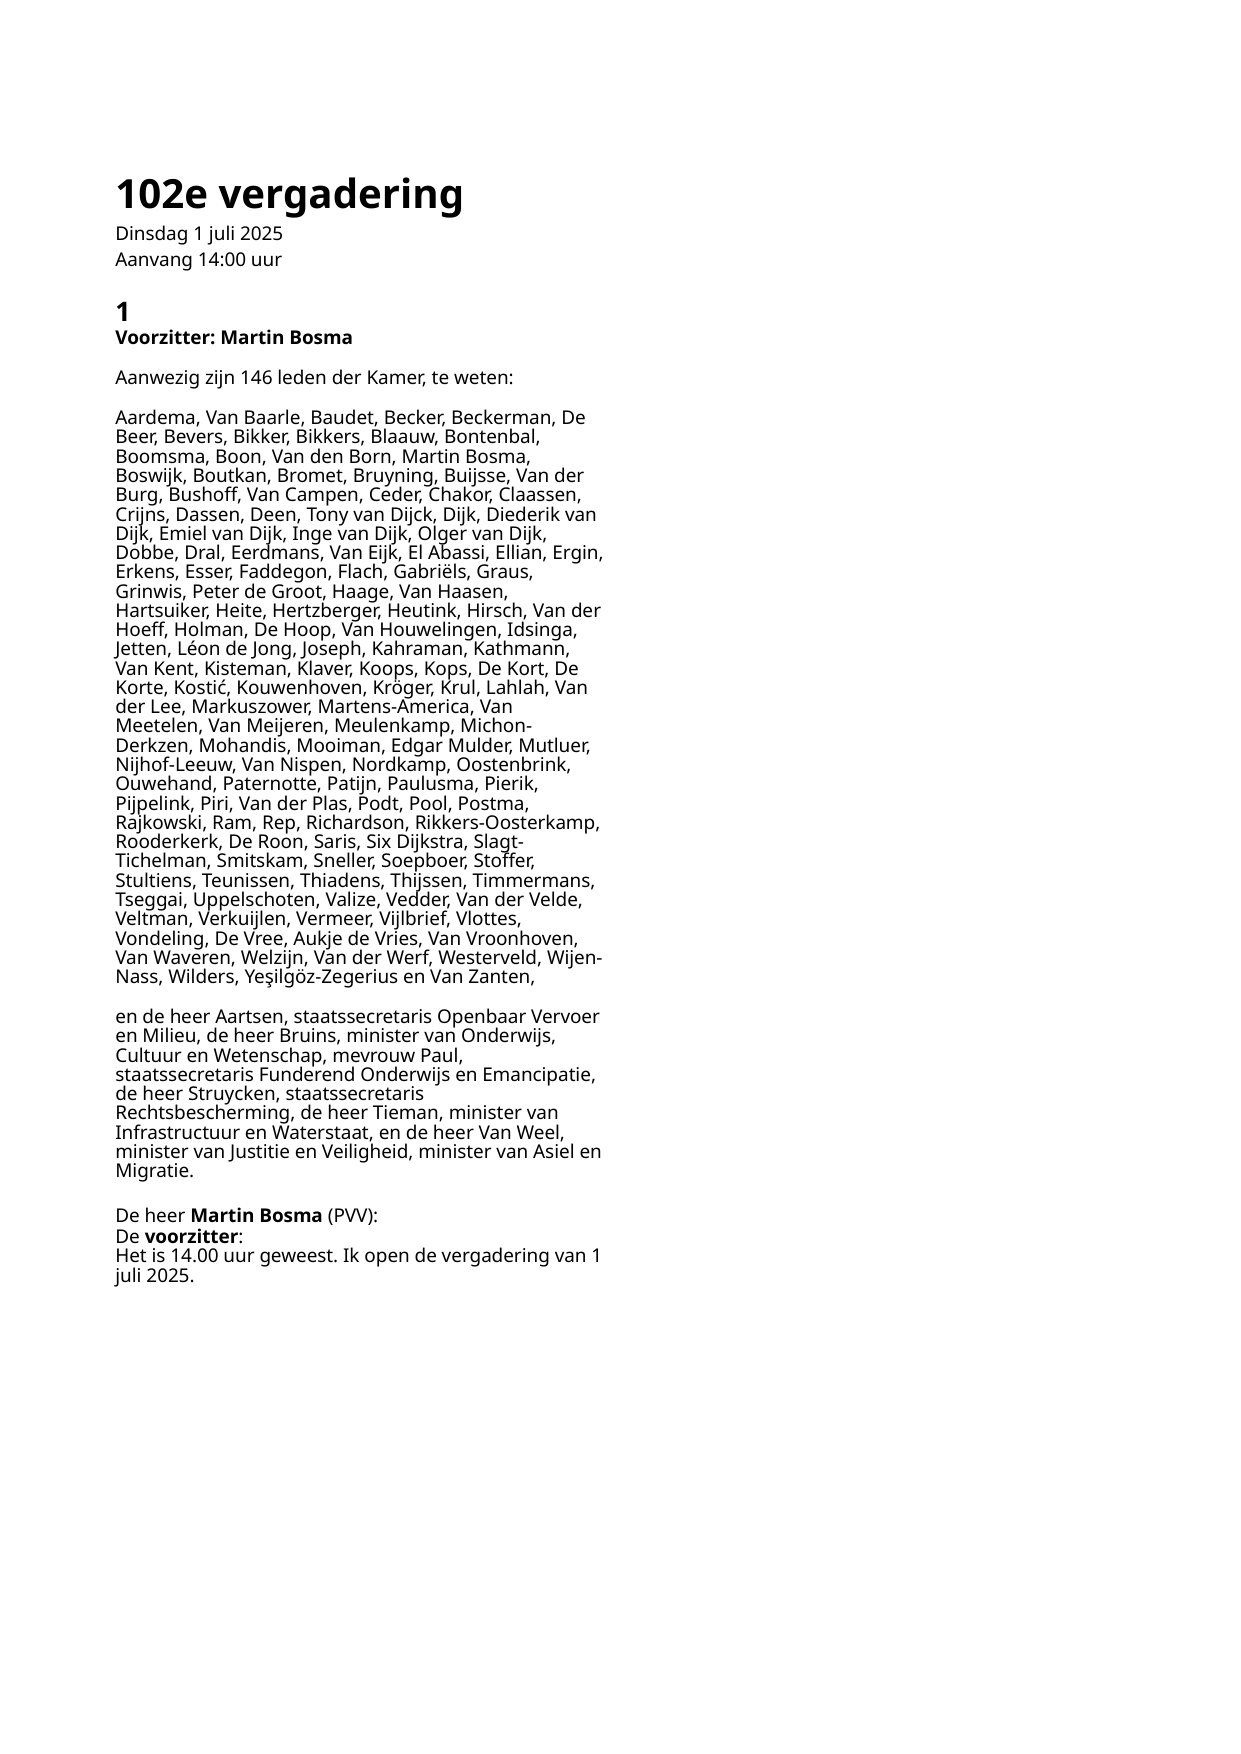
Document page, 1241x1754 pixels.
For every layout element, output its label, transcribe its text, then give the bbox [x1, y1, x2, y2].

text 1 [115, 292, 605, 329]
text Het is 14.00 uur geweest. Ik open de vergadering van 1 juli 2025. [115, 1247, 605, 1286]
text Aanwezig zijn 146 leden der Kamer, te weten: [115, 369, 605, 388]
text De heer Martin Bosma (PVV): [115, 1202, 605, 1228]
text Aanvang 14:00 uur [115, 246, 605, 272]
text Voorzitter: Martin Bosma [115, 329, 605, 348]
text Dinsdag 1 juli 2025 [115, 220, 605, 246]
text 102e vergadering [115, 165, 605, 220]
text De voorzitter: [115, 1228, 605, 1247]
text en de heer Aartsen, staatssecretaris Openbaar Vervoer en Milieu, de heer Bruins, minister van Onderwijs, Cultuur en Wetenschap, mevrouw Paul, staatssecretaris Funderend Onderwijs en Emancipatie, de heer Struycken, staatssecretaris Rechtsbescherming, de heer Tieman, minister van Infrastructuur en Waterstaat, en de heer Van Weel, minister van Justitie en Veiligheid, minister van Asiel en Migratie. [115, 1008, 605, 1181]
text Aardema, Van Baarle, Baudet, Becker, Beckerman, De Beer, Bevers, Bikker, Bikkers, Blaauw, Bontenbal, Boomsma, Boon, Van den Born, Martin Bosma, Boswijk, Boutkan, Bromet, Bruyning, Buijsse, Van der Burg, Bushoff, Van Campen, Ceder, Chakor, Claassen, Crijns, Dassen, Deen, Tony van Dijck, Dijk, Diederik van Dijk, Emiel van Dijk, Inge van Dijk, Olger van Dijk, Dobbe, Dral, Eerdmans, Van Eijk, El Abassi, Ellian, Ergin, Erkens, Esser, Faddegon, Flach, Gabriëls, Graus, Grinwis, Peter de Groot, Haage, Van Haasen, Hartsuiker, Heite, Hertzberger, Heutink, Hirsch, Van der Hoeff, Holman, De Hoop, Van Houwelingen, Idsinga, Jetten, Léon de Jong, Joseph, Kahraman, Kathmann, Van Kent, Kisteman, Klaver, Koops, Kops, De Kort, De Korte, Kostić, Kouwenhoven, Kröger, Krul, Lahlah, Van der Lee, Markuszower, Martens-America, Van Meetelen, Van Meijeren, Meulenkamp, Michon-Derkzen, Mohandis, Mooiman, Edgar Mulder, Mutluer, Nijhof-Leeuw, Van Nispen, Nordkamp, Oostenbrink, Ouwehand, Paternotte, Patijn, Paulusma, Pierik, Pijpelink, Piri, Van der Plas, Podt, Pool, Postma, Rajkowski, Ram, Rep, Richardson, Rikkers-Oosterkamp, Rooderkerk, De Roon, Saris, Six Dijkstra, Slagt-Tichelman, Smitskam, Sneller, Soepboer, Stoffer, Stultiens, Teunissen, Thiadens, Thijssen, Timmermans, Tseggai, Uppelschoten, Valize, Vedder, Van der Velde, Veltman, Verkuijlen, Vermeer, Vijlbrief, Vlottes, Vondeling, De Vree, Aukje de Vries, Van Vroonhoven, Van Waveren, Welzijn, Van der Werf, Westerveld, Wijen-Nass, Wilders, Yeşilgöz-Zegerius en Van Zanten, [115, 409, 605, 987]
